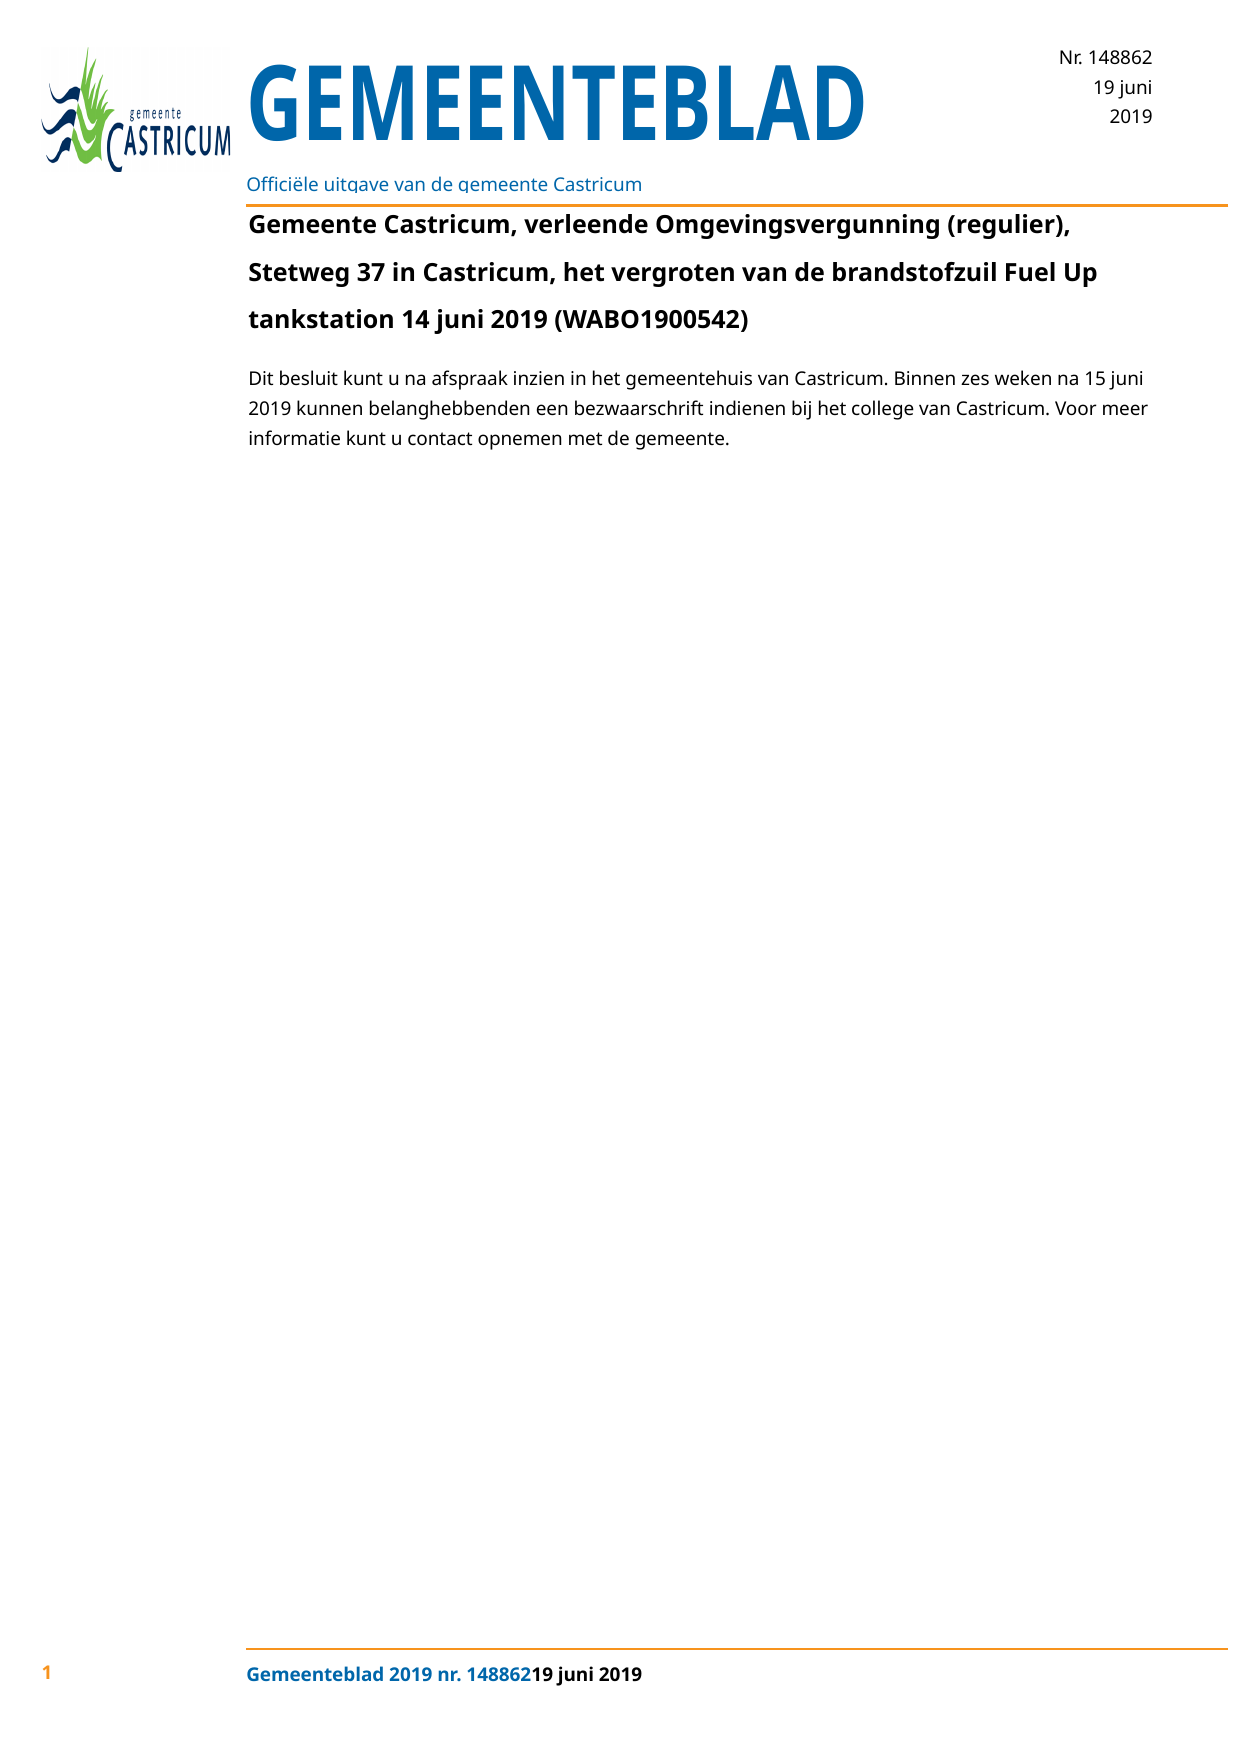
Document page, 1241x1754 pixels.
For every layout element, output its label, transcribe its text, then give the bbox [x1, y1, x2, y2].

picture [41, 47, 231, 172]
text Gemeente Castricum, verleende Omgevingsvergunning (regulier), Stetweg 37 in Castricum, het vergroten van de brandstofzuil Fuel Up tankstation 14 juni 2019 (WABO1900542) [248, 207, 1152, 336]
text Dit besluit kunt u na afspraak inzien in het gemeentehuis van Castricum. Binnen zes weken na 15 juni 2019 kunnen belanghebbenden een bezwaarschrift indienen bij het college van Castricum. Voor meer informatie kunt u contact opnemen met de gemeente. [248, 366, 1152, 450]
